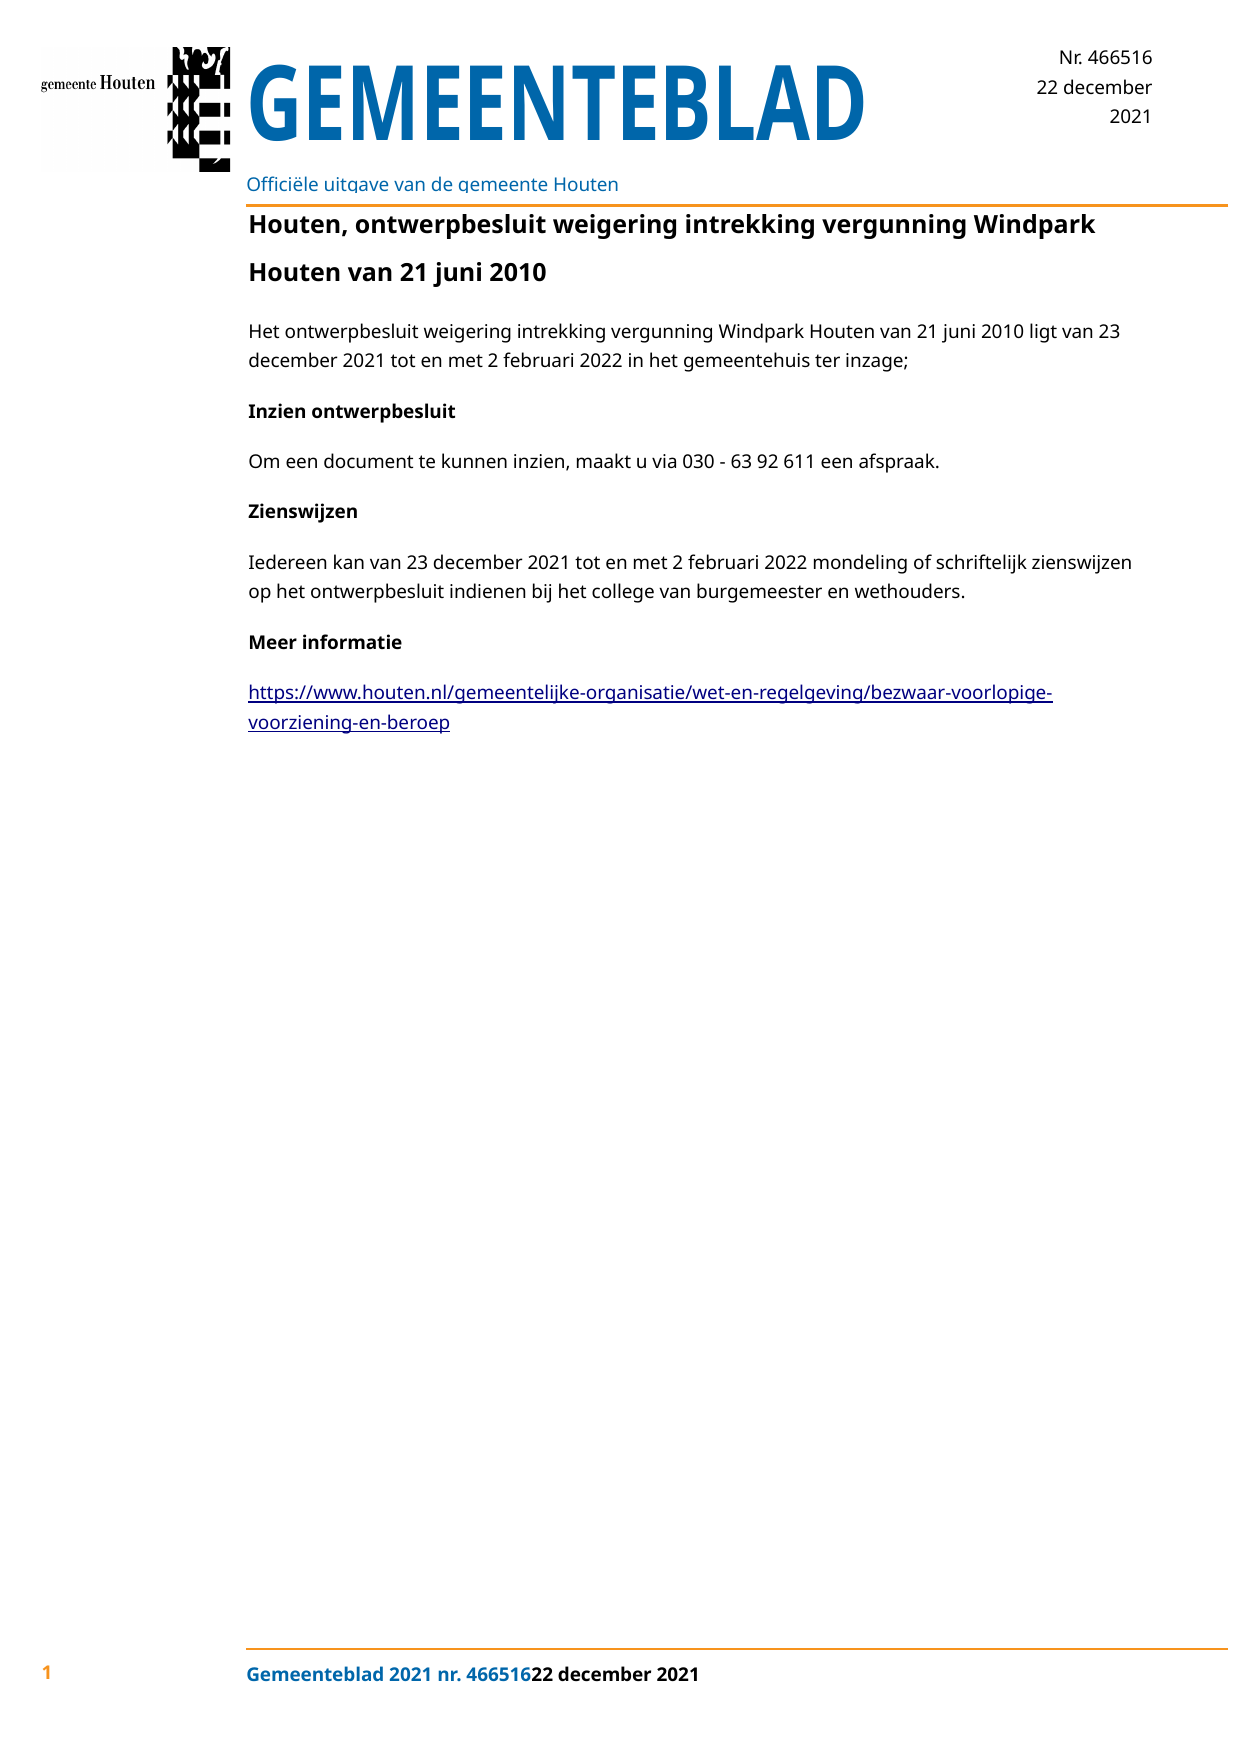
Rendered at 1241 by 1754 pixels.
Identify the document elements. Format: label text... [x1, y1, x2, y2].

text Zienswijzen [248, 499, 1152, 524]
text https://www.houten.nl/gemeentelijke-organisatie/wet-en-regelgeving/bezwaar-voorlopige-voorziening-en-beroep [248, 679, 1152, 735]
text Inzien ontwerpbesluit [248, 398, 1152, 424]
text Het ontwerpbesluit weigering intrekking vergunning Windpark Houten van 21 juni 2010 ligt van 23 december 2021 tot en met 2 februari 2022 in het gemeentehuis ter inzage; [248, 318, 1152, 373]
text Iedereen kan van 23 december 2021 tot en met 2 februari 2022 mondeling of schriftelijk zienswijzen op het ontwerpbesluit indienen bij het college van burgemeester en wethouders. [248, 549, 1152, 604]
text Om een document te kunnen inzien, maakt u via 030 - 63 92 611 een afspraak. [248, 448, 1152, 474]
text Houten, ontwerpbesluit weigering intrekking vergunning Windpark Houten van 21 juni 2010 [248, 207, 1152, 288]
picture [41, 47, 231, 172]
text Meer informatie [248, 629, 1152, 655]
